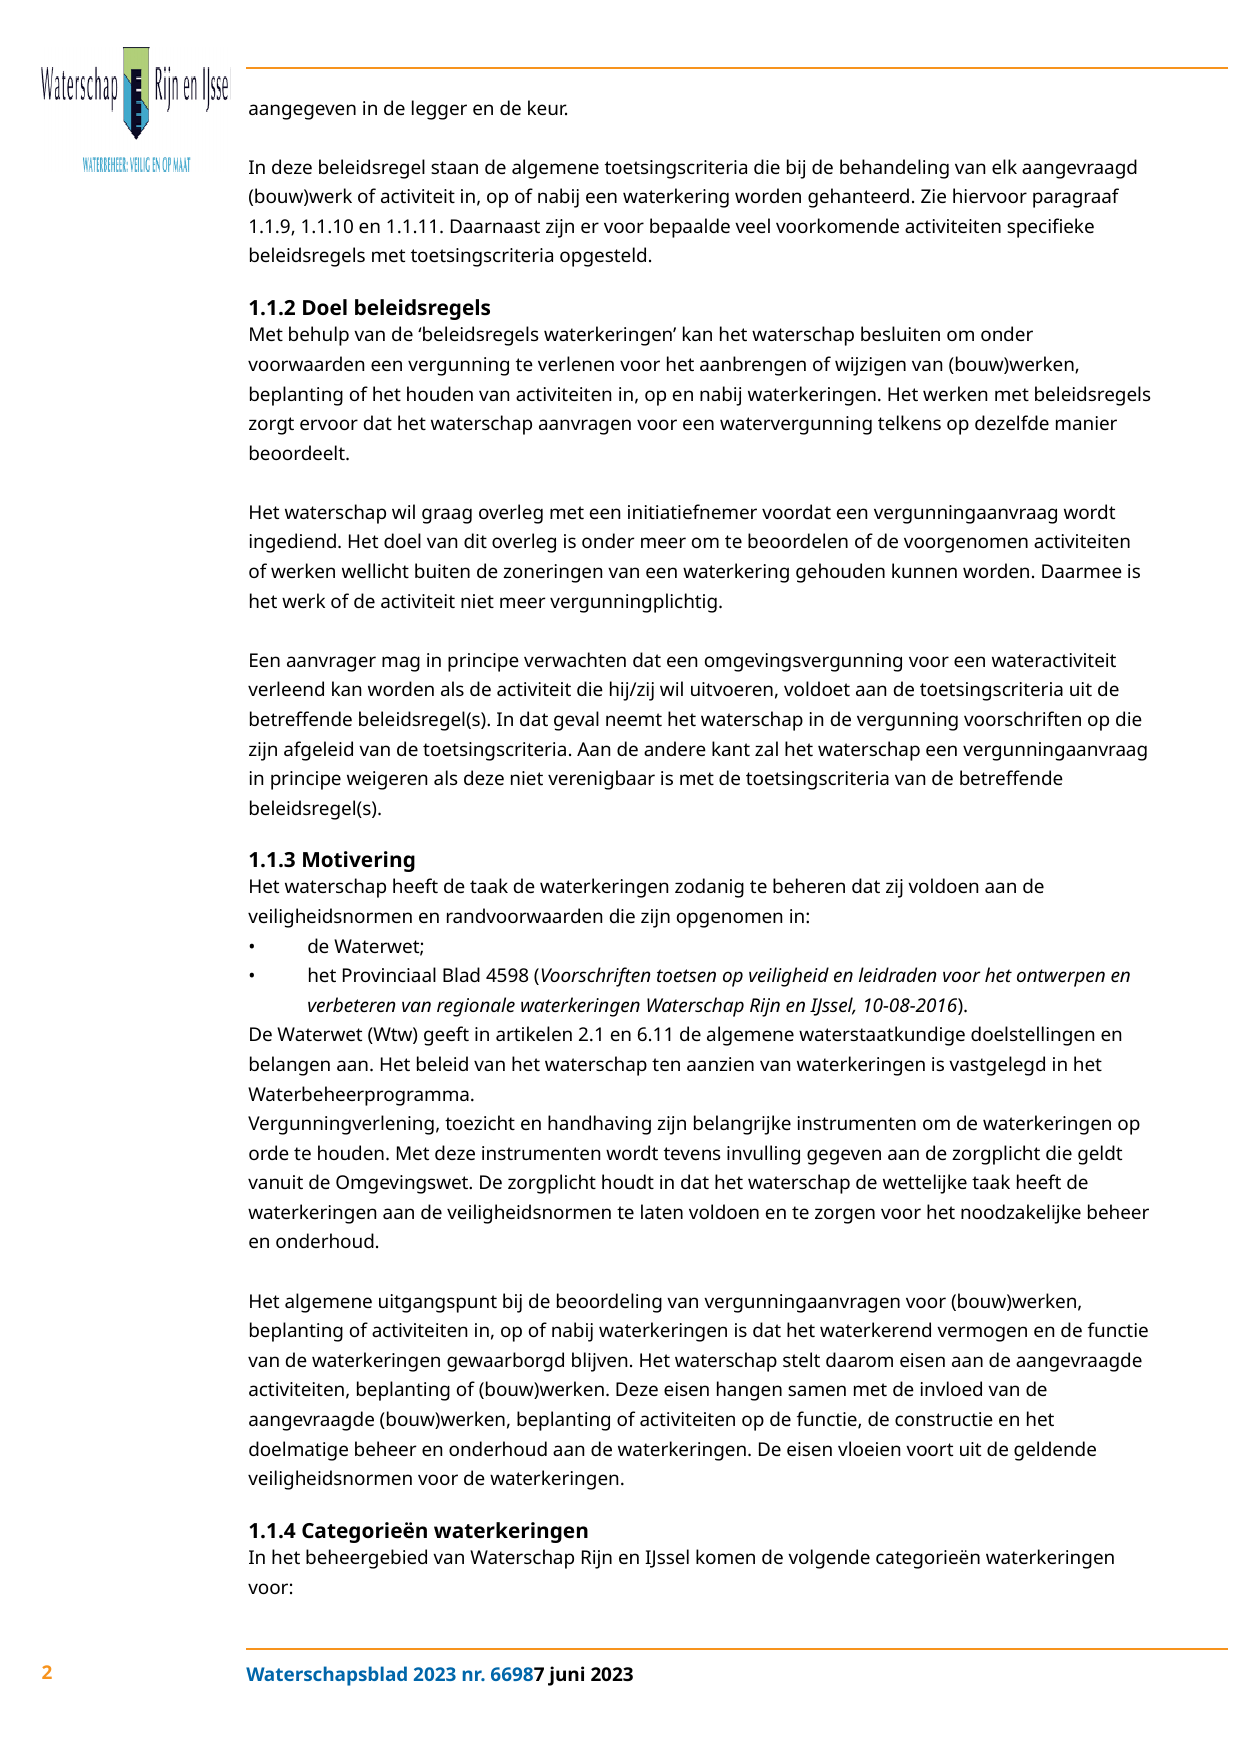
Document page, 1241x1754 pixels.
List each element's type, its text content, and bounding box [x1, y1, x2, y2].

text Het waterschap wil graag overleg met een initiatiefnemer voordat een vergunningaanvraag wordt ingediend. Het doel van dit overleg is onder meer om te beoordelen of de voorgenomen activiteiten of werken wellicht buiten de zoneringen van een waterkering gehouden kunnen worden. Daarmee is het werk of de activiteit niet meer vergunningplichtig. [248, 499, 1152, 613]
text Het algemene uitgangspunt bij de beoordeling van vergunningaanvragen voor (bouw)werken, beplanting of activiteiten in, op of nabij waterkeringen is dat het waterkerend vermogen en de functie van de waterkeringen gewaarborgd blijven. Het waterschap stelt daarom eisen aan de aangevraagde activiteiten, beplanting of (bouw)werken. Deze eisen hangen samen met de invloed van de aangevraagde (bouw)werken, beplanting of activiteiten op de functie, de constructie en het doelmatige beheer en onderhoud aan de waterkeringen. De eisen vloeien voort uit de geldende veiligheidsnormen voor de waterkeringen. [248, 1288, 1152, 1491]
text De Waterwet (Wtw) geeft in artikelen 2.1 en 6.11 de algemene waterstaatkundige doelstellingen en belangen aan. Het beleid van het waterschap ten aanzien van waterkeringen is vastgelegd in het Waterbeheerprogramma. [248, 1022, 1152, 1107]
text Vergunningverlening, toezicht en handhaving zijn belangrijke instrumenten om de waterkeringen op orde te houden. Met deze instrumenten wordt tevens invulling gegeven aan de zorgplicht die geldt vanuit de Omgevingswet. De zorgplicht houdt in dat het waterschap de wettelijke taak heeft de waterkeringen aan de veiligheidsnormen te laten voldoen en te zorgen voor het noodzakelijke beheer en onderhoud. [248, 1110, 1152, 1254]
text Het waterschap heeft de taak de waterkeringen zodanig te beheren dat zij voldoen aan de veiligheidsnormen en randvoorwaarden die zijn opgenomen in: [248, 874, 1152, 929]
picture [41, 47, 231, 172]
text In deze beleidsregel staan de algemene toetsingscriteria die bij de behandeling van elk aangevraagd (bouw)werk of activiteit in, op of nabij een waterkering worden gehanteerd. Zie hiervoor paragraaf 1.1.9, 1.1.10 en 1.1.11. Daarnaast zijn er voor bepaalde veel voorkomende activiteiten specifieke beleidsregels met toetsingscriteria opgesteld. [248, 154, 1152, 268]
text aangegeven in de legger en de keur. [248, 95, 1152, 121]
text Een aanvrager mag in principe verwachten dat een omgevingsvergunning voor een wateractiviteit verleend kan worden als de activiteit die hij/zij wil uitvoeren, voldoet aan de toetsingscriteria uit de betreffende beleidsregel(s). In dat geval neemt het waterschap in de vergunning voorschriften op die zijn afgeleid van de toetsingscriteria. Aan de andere kant zal het waterschap een vergunningaanvraag in principe weigeren als deze niet verenigbaar is met de toetsingscriteria van de betreffende beleidsregel(s). [248, 647, 1152, 821]
text Met behulp van de ‘beleidsregels waterkeringen’ kan het waterschap besluiten om onder voorwaarden een vergunning te verlenen voor het aanbrengen of wijzigen van (bouw)werken, beplanting of het houden van activiteiten in, op en nabij waterkeringen. Het werken met beleidsregels zorgt ervoor dat het waterschap aanvragen voor een watervergunning telkens op dezelfde manier beoordeelt. [248, 322, 1152, 466]
list het Provinciaal Blad 4598 (Voorschriften toetsen op veiligheid en leidraden voor het ontwerpen en verbeteren van regionale waterkeringen Waterschap Rijn en IJssel, 10-08-2016). [248, 962, 1152, 1018]
text 1.1.3 Motivering [248, 845, 1152, 874]
text In het beheergebied van Waterschap Rijn en IJssel komen de volgende categorieën waterkeringen voor: [248, 1544, 1152, 1599]
text 1.1.4 Categorieën waterkeringen [248, 1516, 1152, 1544]
list de Waterwet; [248, 933, 1152, 959]
text 1.1.2 Doel beleidsregels [248, 293, 1152, 322]
